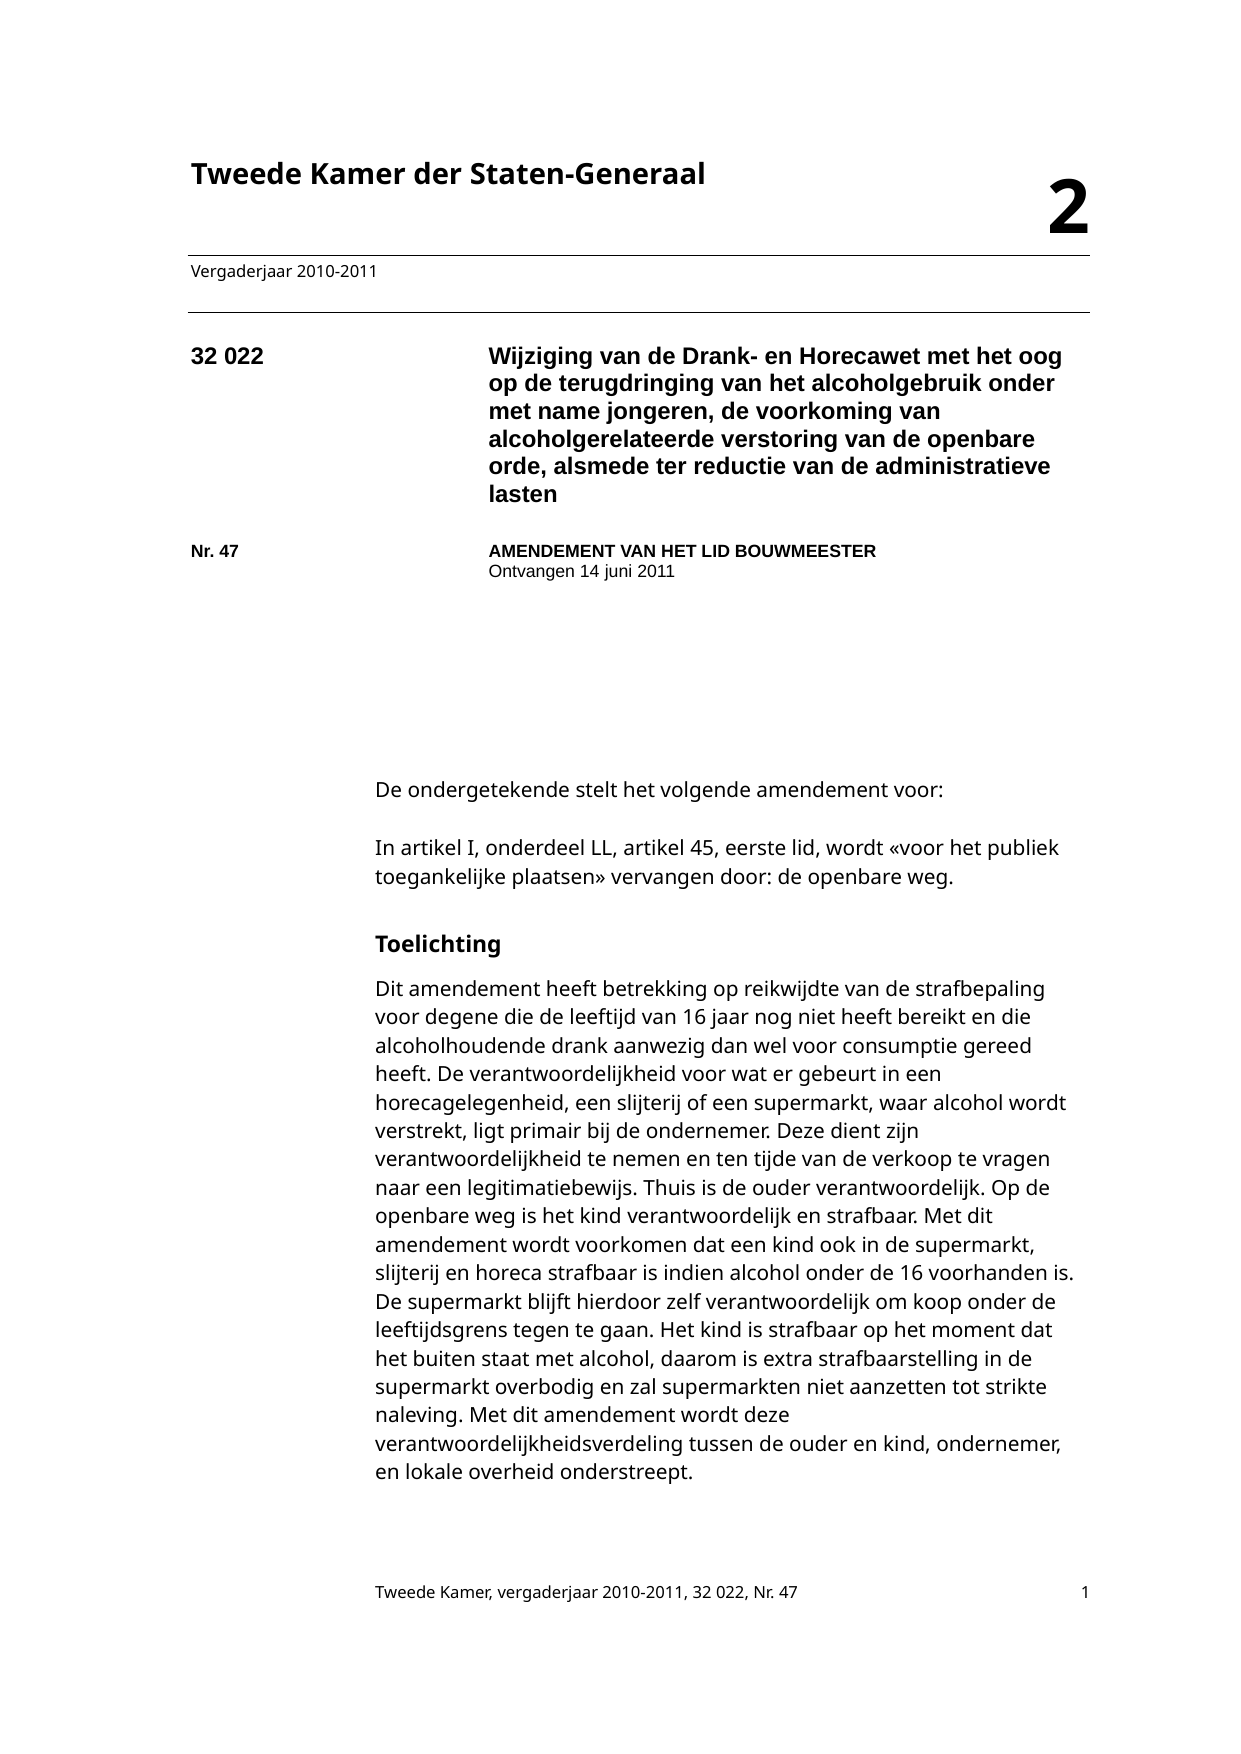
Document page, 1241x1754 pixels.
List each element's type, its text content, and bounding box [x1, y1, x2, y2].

text De ondergetekende stelt het volgende amendement voor: [375, 775, 1090, 803]
table_cell 32 022 [188, 339, 485, 537]
table_cell Nr. 47 [188, 538, 485, 656]
table_header Tweede Kamer der Staten-Generaal [188, 150, 909, 255]
table_cell AMENDEMENT VAN HET LID BOUWMEESTER Ontvangen 14 juni 2011 [485, 538, 1090, 656]
table_cell [188, 313, 485, 339]
table_header 2 [910, 150, 1090, 255]
subtitle Toelichting [375, 928, 1090, 959]
table_cell [485, 256, 1090, 312]
table_cell Vergaderjaar 2010-2011 [188, 256, 485, 312]
text In artikel I, onderdeel LL, artikel 45, eerste lid, wordt «voor het publiek toegankelijke plaatsen» vervangen door: de openbare weg. [375, 833, 1090, 890]
table_cell [485, 313, 1090, 339]
text Dit amendement heeft betrekking op reikwijdte van de strafbepaling voor degene die de leeftijd van 16 jaar nog niet heeft bereikt en die alcoholhoudende drank aanwezig dan wel voor consumptie gereed heeft. De verantwoordelijkheid voor wat er gebeurt in een horecagelegenheid, een slijterij of een supermarkt, waar alcohol wordt verstrekt, ligt primair bij de ondernemer. Deze dient zijn verantwoordelijkheid te nemen en ten tijde van de verkoop te vragen naar een legitimatiebewijs. Thuis is de ouder verantwoordelijk. Op de openbare weg is het kind verantwoordelijk en strafbaar. Met dit amendement wordt voorkomen dat een kind ook in de supermarkt, slijterij en horeca strafbaar is indien alcohol onder de 16 voorhanden is. De supermarkt blijft hierdoor zelf verantwoordelijk om koop onder de leeftijdsgrens tegen te gaan. Het kind is strafbaar op het moment dat het buiten staat met alcohol, daarom is extra strafbaarstelling in de supermarkt overbodig en zal supermarkten niet aanzetten tot strikte naleving. Met dit amendement wordt deze verantwoordelijkheidsverdeling tussen de ouder en kind, ondernemer, en lokale overheid onderstreept. [375, 974, 1090, 1486]
table_cell Wijziging van de Drank- en Horecawet met het oog op de terugdringing van het alcoholgebruik onder met name jongeren, de voorkoming van alcoholgerelateerde verstoring van de openbare orde, alsmede ter reductie van de administratieve lasten [485, 339, 1090, 537]
